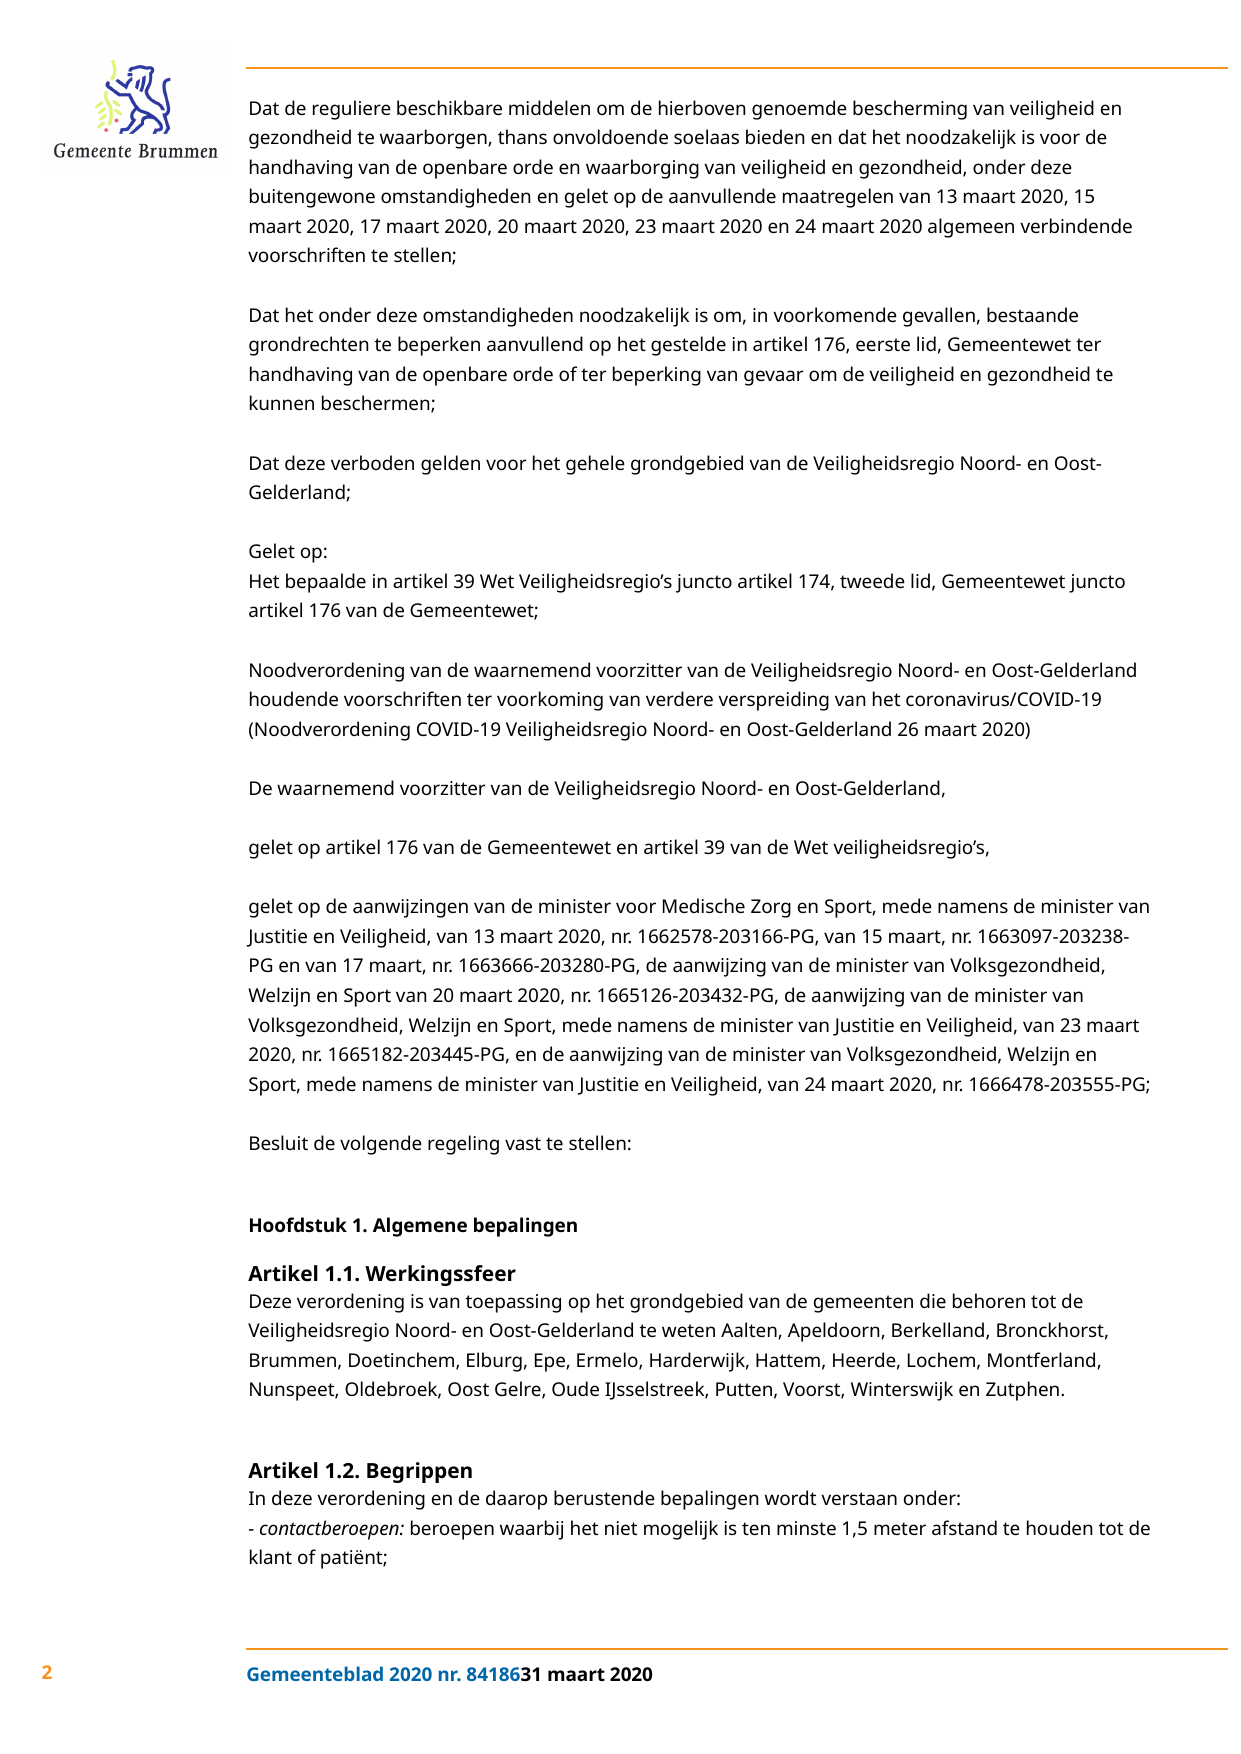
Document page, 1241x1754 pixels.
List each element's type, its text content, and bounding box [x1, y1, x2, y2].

text Dat deze verboden gelden voor het gehele grondgebied van de Veiligheidsregio Noord- en Oost-Gelderland; [248, 450, 1152, 505]
picture [41, 47, 231, 172]
text Dat de reguliere beschikbare middelen om de hierboven genoemde bescherming van veiligheid en gezondheid te waarborgen, thans onvoldoende soelaas bieden en dat het noodzakelijk is voor de handhaving van de openbare orde en waarborging van veiligheid en gezondheid, onder deze buitengewone omstandigheden en gelet op de aanvullende maatregelen van 13 maart 2020, 15 maart 2020, 17 maart 2020, 20 maart 2020, 23 maart 2020 en 24 maart 2020 algemeen verbindende voorschriften te stellen; [248, 95, 1152, 268]
text Gelet op: [248, 538, 1152, 564]
text Dat het onder deze omstandigheden noodzakelijk is om, in voorkomende gevallen, bestaande grondrechten te beperken aanvullend op het gestelde in artikel 176, eerste lid, Gemeentewet ter handhaving van de openbare orde of ter beperking van gevaar om de veiligheid en gezondheid te kunnen beschermen; [248, 302, 1152, 416]
text De waarnemend voorzitter van de Veiligheidsregio Noord- en Oost-Gelderland, [248, 775, 1152, 801]
text gelet op artikel 176 van de Gemeentewet en artikel 39 van de Wet veiligheidsregio’s, [248, 834, 1152, 860]
text Besluit de volgende regeling vast te stellen: [248, 1130, 1152, 1156]
text Het bepaalde in artikel 39 Wet Veiligheidsregio’s juncto artikel 174, tweede lid, Gemeentewet juncto artikel 176 van de Gemeentewet; [248, 568, 1152, 623]
text Artikel 1.1. Werkingssfeer [248, 1259, 1152, 1288]
text Deze verordening is van toepassing op het grondgebied van de gemeenten die behoren tot de Veiligheidsregio Noord- en Oost-Gelderland te weten Aalten, Apeldoorn, Berkelland, Bronckhorst, Brummen, Doetinchem, Elburg, Epe, Ermelo, Harderwijk, Hattem, Heerde, Lochem, Montferland, Nunspeet, Oldebroek, Oost Gelre, Oude IJsselstreek, Putten, Voorst, Winterswijk en Zutphen. [248, 1288, 1152, 1402]
text In deze verordening en de daarop berustende bepalingen wordt verstaan onder: [248, 1485, 1152, 1511]
text gelet op de aanwijzingen van de minister voor Medische Zorg en Sport, mede namens de minister van Justitie en Veiligheid, van 13 maart 2020, nr. 1662578-203166-PG, van 15 maart, nr. 1663097-203238-PG en van 17 maart, nr. 1663666-203280-PG, de aanwijzing van de minister van Volksgezondheid, Welzijn en Sport van 20 maart 2020, nr. 1665126-203432-PG, de aanwijzing van de minister van Volksgezondheid, Welzijn en Sport, mede namens de minister van Justitie en Veiligheid, van 23 maart 2020, nr. 1665182-203445-PG, en de aanwijzing van de minister van Volksgezondheid, Welzijn en Sport, mede namens de minister van Justitie en Veiligheid, van 24 maart 2020, nr. 1666478-203555-PG; [248, 893, 1152, 1097]
text Artikel 1.2. Begrippen [248, 1457, 1152, 1485]
text Hoofdstuk 1. Algemene bepalingen [248, 1210, 1152, 1239]
text Noodverordening van de waarnemend voorzitter van de Veiligheidsregio Noord- en Oost-Gelderland houdende voorschriften ter voorkoming van verdere verspreiding van het coronavirus/COVID-19 (Noodverordening COVID-19 Veiligheidsregio Noord- en Oost-Gelderland 26 maart 2020) [248, 657, 1152, 742]
text - contactberoepen: beroepen waarbij het niet mogelijk is ten minste 1,5 meter afstand te houden tot de klant of patiënt; [248, 1515, 1152, 1570]
